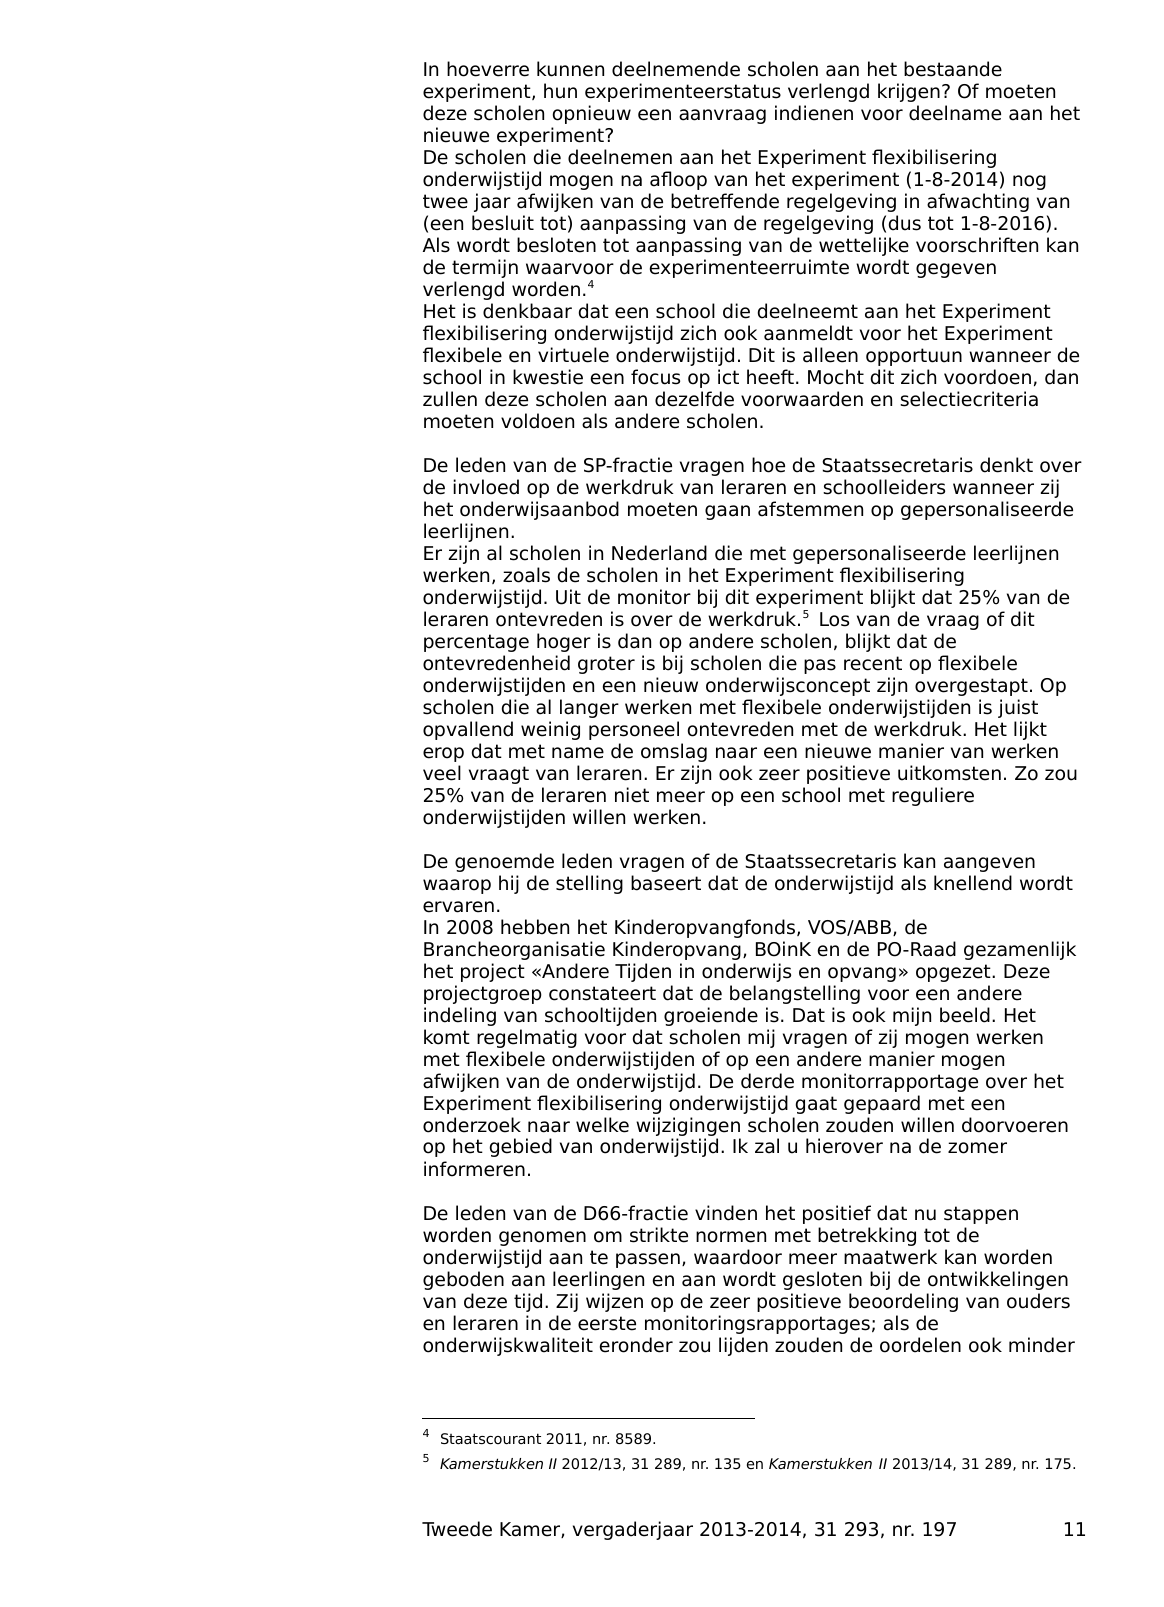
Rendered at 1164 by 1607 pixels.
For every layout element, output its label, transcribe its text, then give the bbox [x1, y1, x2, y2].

text Het is denkbaar dat een school die deelneemt aan het Experiment flexibilisering onderwijstijd zich ook aanmeldt voor het Experiment flexibele en virtuele onderwijstijd. Dit is alleen opportuun wanneer de school in kwestie een focus op ict heeft. Mocht dit zich voordoen, dan zullen deze scholen aan dezelfde voorwaarden en selectiecriteria moeten voldoen als andere scholen. [422, 301, 1087, 433]
text In 2008 hebben het Kinderopvangfonds, VOS/ABB, de Brancheorganisatie Kinderopvang, BOinK en de PO-Raad gezamenlijk het project «Andere Tijden in onderwijs en opvang» opgezet. Deze projectgroep constateert dat de belangstelling voor een andere indeling van schooltijden groeiende is. Dat is ook mijn beeld. Het komt regelmatig voor dat scholen mij vragen of zij mogen werken met flexibele onderwijstijden of op een andere manier mogen afwijken van de onderwijstijd. De derde monitorrapportage over het Experiment flexibilisering onderwijstijd gaat gepaard met een onderzoek naar welke wijzigingen scholen zouden willen doorvoeren op het gebied van onderwijstijd. Ik zal u hierover na de zomer informeren. [422, 917, 1087, 1180]
text Er zijn al scholen in Nederland die met gepersonaliseerde leerlijnen werken, zoals de scholen in het Experiment flexibilisering onderwijstijd. Uit de monitor bij dit experiment blijkt dat 25% van de leraren ontevreden is over de werkdruk. Los van de vraag of dit percentage hoger is dan op andere scholen, blijkt dat de ontevredenheid groter is bij scholen die pas recent op flexibele onderwijstijden en een nieuw onderwijsconcept zijn overgestapt. Op scholen die al langer werken met flexibele onderwijstijden is juist opvallend weinig personeel ontevreden met de werkdruk. Het lijkt erop dat met name de omslag naar een nieuwe manier van werken veel vraagt van leraren. Er zijn ook zeer positieve uitkomsten. Zo zou 25% van de leraren niet meer op een school met reguliere onderwijstijden willen werken. [422, 543, 1087, 828]
text De genoemde leden vragen of de Staatssecretaris kan aangeven waarop hij de stelling baseert dat de onderwijstijd als knellend wordt ervaren. [422, 851, 1087, 917]
text Staatscourant 2011, nr. 8589. [422, 1427, 1087, 1449]
text De leden van de SP-fractie vragen hoe de Staatssecretaris denkt over de invloed op de werkdruk van leraren en schoolleiders wanneer zij het onderwijsaanbod moeten gaan afstemmen op gepersonaliseerde leerlijnen. [422, 455, 1087, 543]
text In hoeverre kunnen deelnemende scholen aan het bestaande experiment, hun experimenteerstatus verlengd krijgen? Of moeten deze scholen opnieuw een aanvraag indienen voor deelname aan het nieuwe experiment? [422, 59, 1087, 147]
text Kamerstukken II 2012/13, 31 289, nr. 135 en Kamerstukken II 2013/14, 31 289, nr. 175. [422, 1452, 1087, 1474]
text De leden van de D66-fractie vinden het positief dat nu stappen worden genomen om strikte normen met betrekking tot de onderwijstijd aan te passen, waardoor meer maatwerk kan worden geboden aan leerlingen en aan wordt gesloten bij de ontwikkelingen van deze tijd. Zij wijzen op de zeer positieve beoordeling van ouders en leraren in de eerste monitoringsrapportages; als de onderwijskwaliteit eronder zou lijden zouden de oordelen ook minder [422, 1203, 1087, 1356]
text De scholen die deelnemen aan het Experiment flexibilisering onderwijstijd mogen na afloop van het experiment (1-8-2014) nog twee jaar afwijken van de betreffende regelgeving in afwachting van (een besluit tot) aanpassing van de regelgeving (dus tot 1-8-2016). Als wordt besloten tot aanpassing van de wettelijke voorschriften kan de termijn waarvoor de experimenteerruimte wordt gegeven verlengd worden. [422, 147, 1087, 301]
